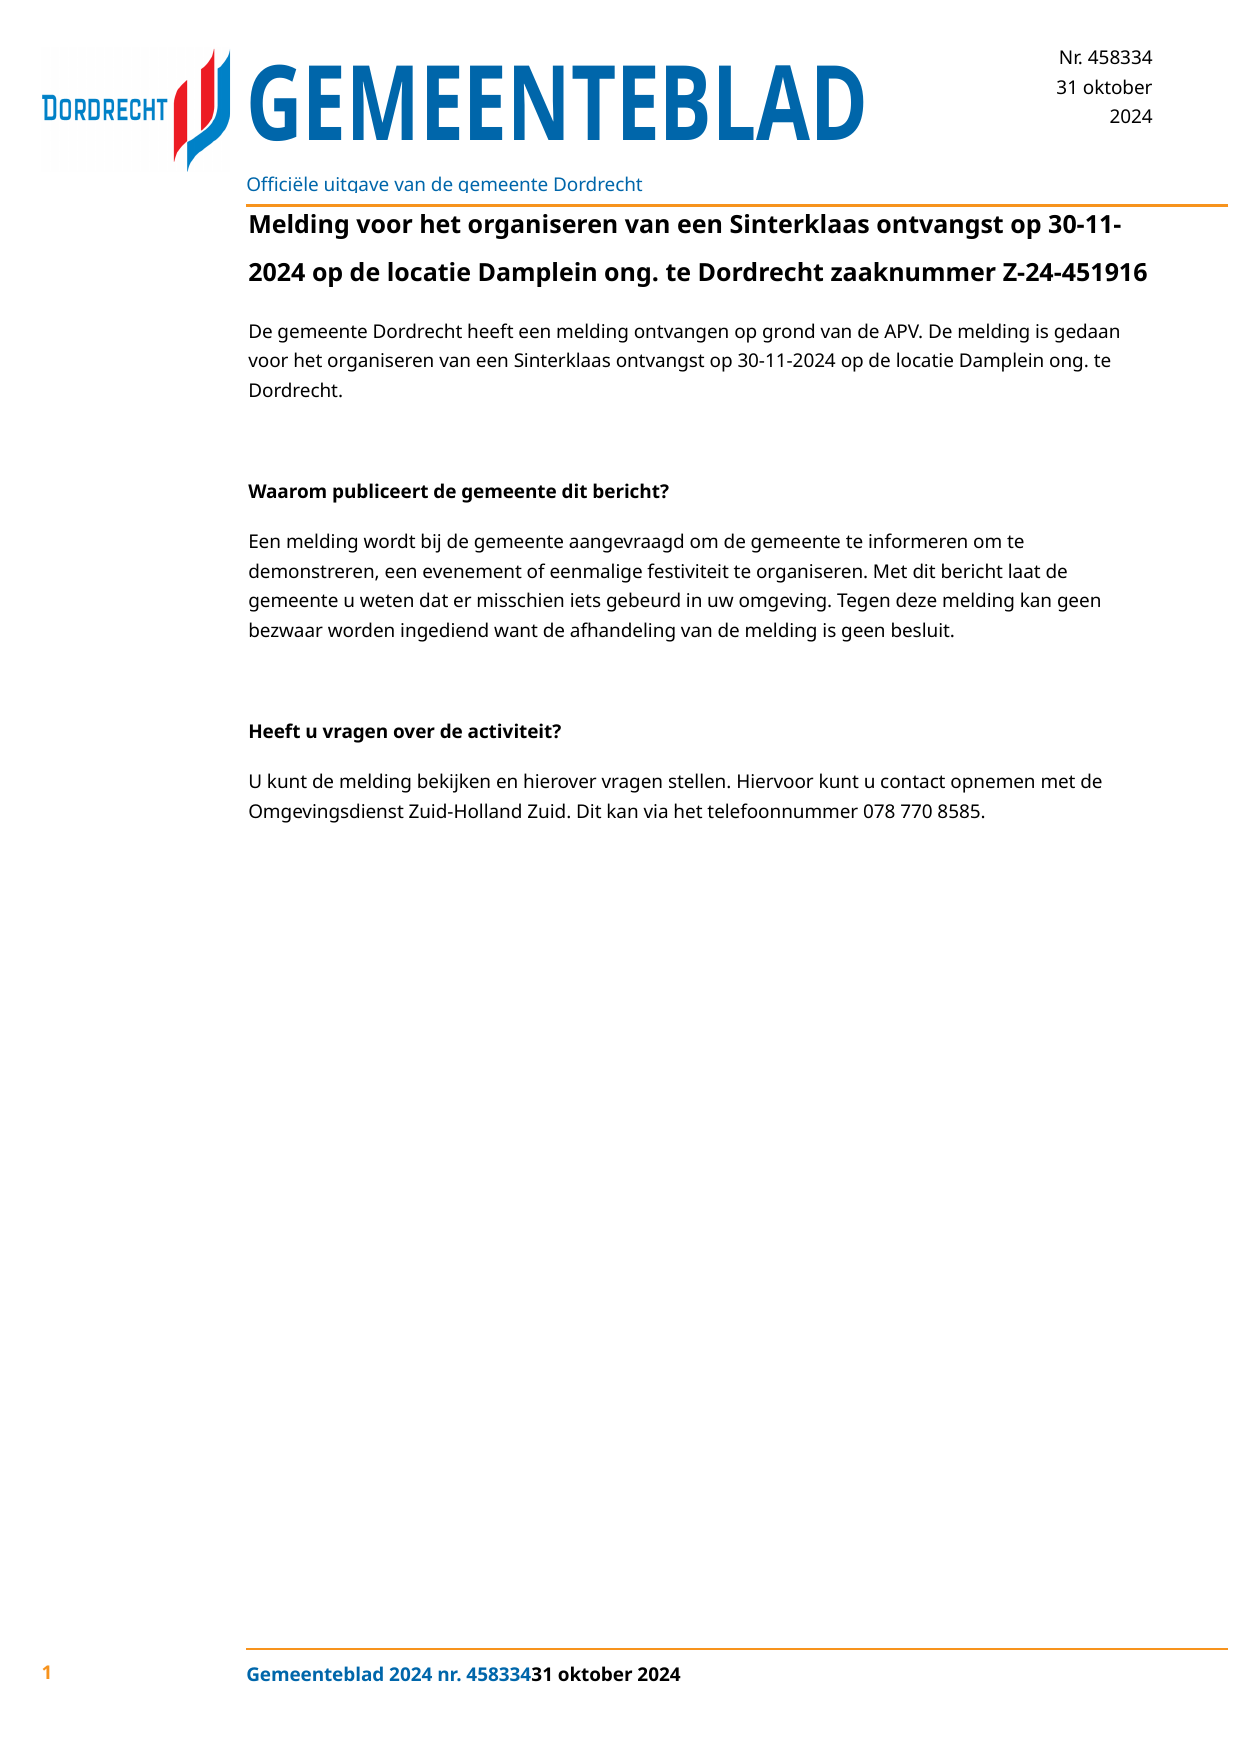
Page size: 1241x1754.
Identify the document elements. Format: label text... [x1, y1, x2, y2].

text De gemeente Dordrecht heeft een melding ontvangen op grond van de APV. De melding is gedaan voor het organiseren van een Sinterklaas ontvangst op 30-11-2024 op de locatie Damplein ong. te Dordrecht. [248, 318, 1152, 403]
text Heeft u vragen over de activiteit? [248, 718, 1152, 744]
text Waarom publiceert de gemeente dit bericht? [248, 478, 1152, 504]
text U kunt de melding bekijken en hierover vragen stellen. Hiervoor kunt u contact opnemen met de Omgevingsdienst Zuid-Holland Zuid. Dit kan via het telefoonnummer 078 770 8585. [248, 768, 1152, 824]
text Melding voor het organiseren van een Sinterklaas ontvangst op 30-11-2024 op de locatie Damplein ong. te Dordrecht zaaknummer Z-24-451916 [248, 207, 1152, 288]
text Een melding wordt bij de gemeente aangevraagd om de gemeente te informeren om te demonstreren, een evenement of eenmalige festiviteit te organiseren. Met dit bericht laat de gemeente u weten dat er misschien iets gebeurd in uw omgeving. Tegen deze melding kan geen bezwaar worden ingediend want de afhandeling van de melding is geen besluit. [248, 528, 1152, 643]
picture [41, 47, 231, 172]
